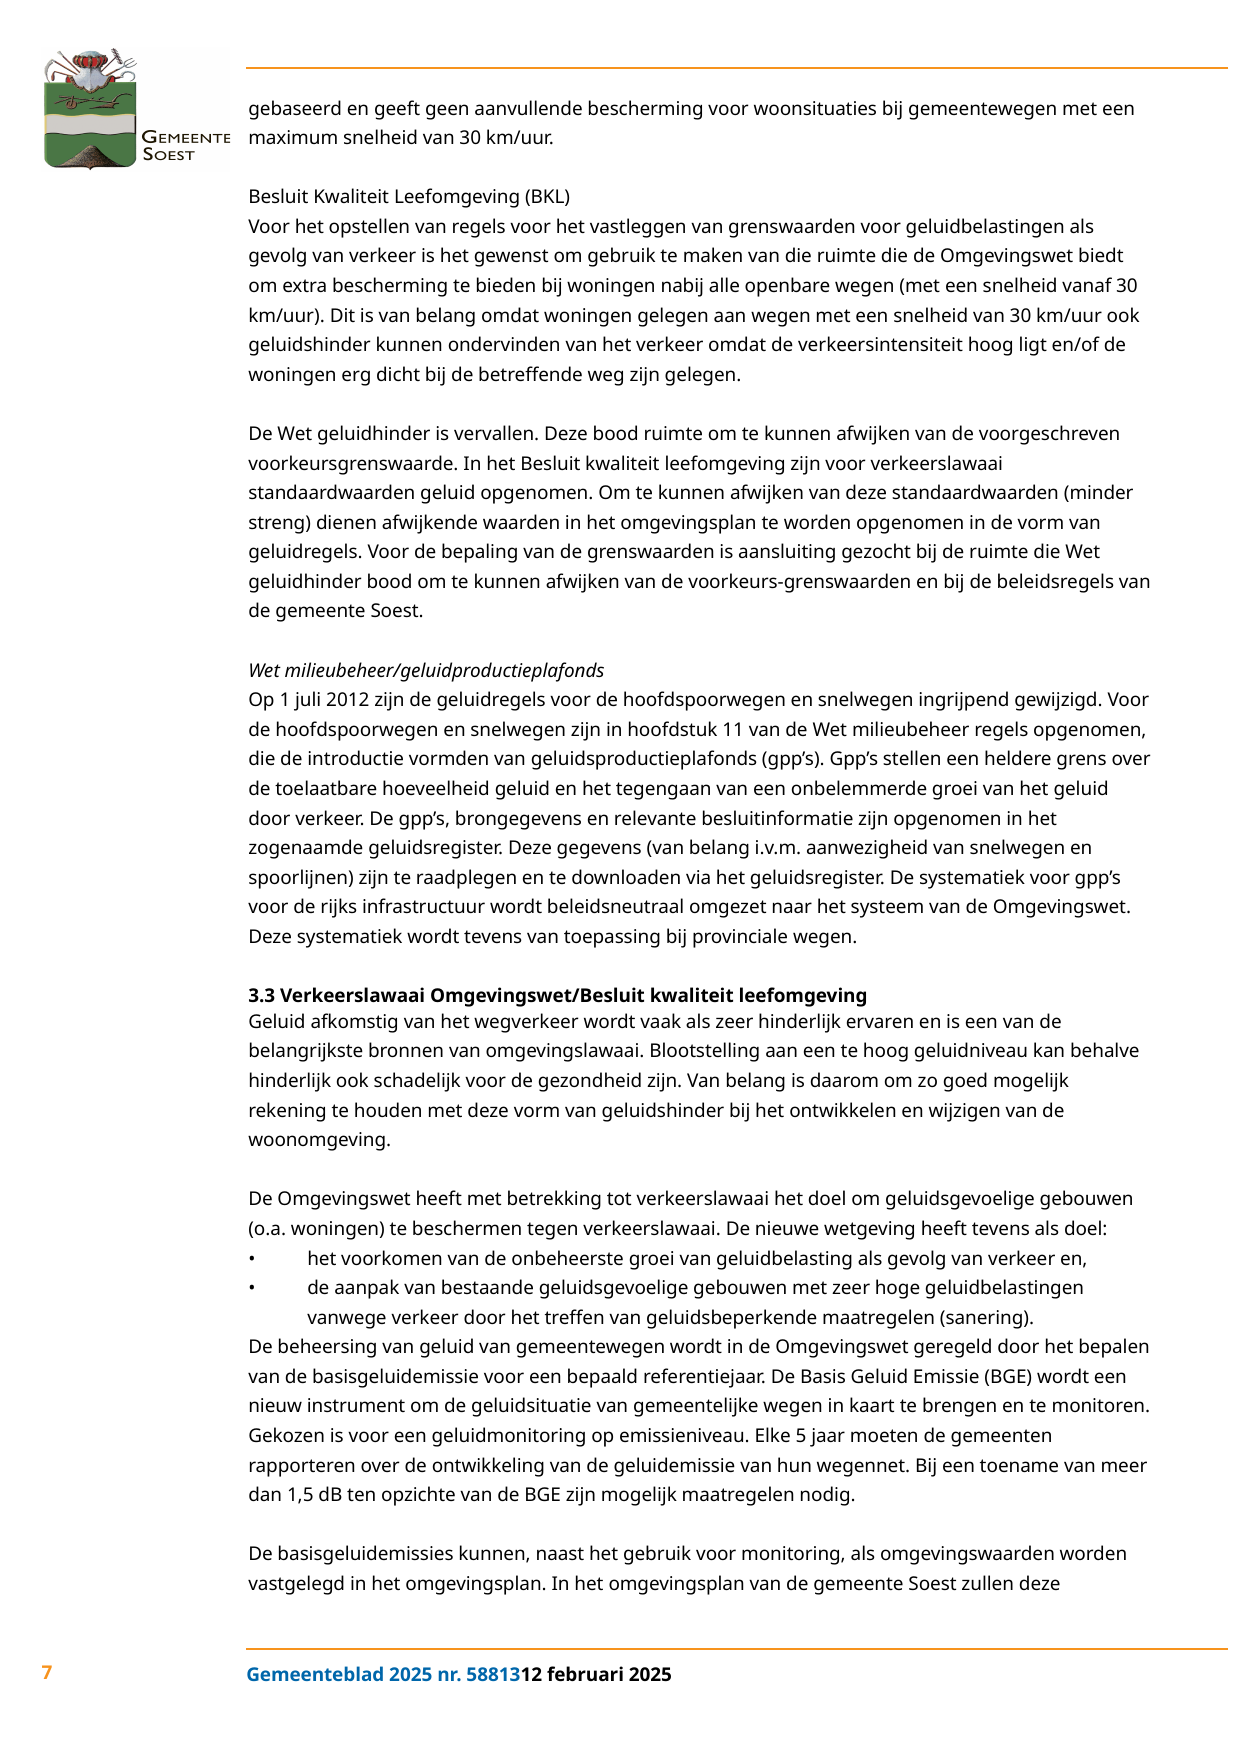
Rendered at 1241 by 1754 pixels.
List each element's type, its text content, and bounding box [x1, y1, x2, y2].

text Geluid afkomstig van het wegverkeer wordt vaak als zeer hinderlijk ervaren en is een van de belangrijkste bronnen van omgevingslawaai. Blootstelling aan een te hoog geluidniveau kan behalve hinderlijk ook schadelijk voor de gezondheid zijn. Van belang is daarom om zo goed mogelijk rekening te houden met deze vorm van geluidshinder bij het ontwikkelen en wijzigen van de woonomgeving. [248, 1008, 1152, 1152]
text 3.3 Verkeerslawaai Omgevingswet/Besluit kwaliteit leefomgeving [248, 982, 1152, 1008]
text De beheersing van geluid van gemeentewegen wordt in de Omgevingswet geregeld door het bepalen van de basisgeluidemissie voor een bepaald referentiejaar. De Basis Geluid Emissie (BGE) wordt een nieuw instrument om de geluidsituatie van gemeentelijke wegen in kaart te brengen en te monitoren. Gekozen is voor een geluidmonitoring op emissieniveau. Elke 5 jaar moeten de gemeenten rapporteren over de ontwikkeling van de geluidemissie van hun wegennet. Bij een toename van meer dan 1,5 dB ten opzichte van de BGE zijn mogelijk maatregelen nodig. [248, 1333, 1152, 1507]
list de aanpak van bestaande geluidsgevoelige gebouwen met zeer hoge geluidbelastingen vanwege verkeer door het treffen van geluidsbeperkende maatregelen (sanering). [248, 1274, 1152, 1329]
text Wet milieubeheer/geluidproductieplafonds [248, 657, 1152, 683]
text Besluit Kwaliteit Leefomgeving (BKL) [248, 183, 1152, 209]
text De Wet geluidhinder is vervallen. Deze bood ruimte om te kunnen afwijken van de voorgeschreven voorkeursgrenswaarde. In het Besluit kwaliteit leefomgeving zijn voor verkeerslawaai standaardwaarden geluid opgenomen. Om te kunnen afwijken van deze standaardwaarden (minder streng) dienen afwijkende waarden in het omgevingsplan te worden opgenomen in de vorm van geluidregels. Voor de bepaling van de grenswaarden is aansluiting gezocht bij de ruimte die Wet geluidhinder bood om te kunnen afwijken van de voorkeurs-grenswaarden en bij de beleidsregels van de gemeente Soest. [248, 420, 1152, 623]
list het voorkomen van de onbeheerste groei van geluidbelasting als gevolg van verkeer en, [248, 1245, 1152, 1270]
picture [41, 47, 231, 172]
text gebaseerd en geeft geen aanvullende bescherming voor woonsituaties bij gemeentewegen met een maximum snelheid van 30 km/uur. [248, 95, 1152, 150]
text De basisgeluidemissies kunnen, naast het gebruik voor monitoring, als omgevingswaarden worden vastgelegd in het omgevingsplan. In het omgevingsplan van de gemeente Soest zullen deze [248, 1541, 1152, 1596]
text Op 1 juli 2012 zijn de geluidregels voor de hoofdspoorwegen en snelwegen ingrijpend gewijzigd. Voor de hoofdspoorwegen en snelwegen zijn in hoofdstuk 11 van de Wet milieubeheer regels opgenomen, die de introductie vormden van geluidsproductieplafonds (gpp’s). Gpp’s stellen een heldere grens over de toelaatbare hoeveelheid geluid en het tegengaan van een onbelemmerde groei van het geluid door verkeer. De gpp’s, brongegevens en relevante besluitinformatie zijn opgenomen in het zogenaamde geluidsregister. Deze gegevens (van belang i.v.m. aanwezigheid van snelwegen en spoorlijnen) zijn te raadplegen en te downloaden via het geluidsregister. De systematiek voor gpp’s voor de rijks infrastructuur wordt beleidsneutraal omgezet naar het systeem van de Omgevingswet. Deze systematiek wordt tevens van toepassing bij provinciale wegen. [248, 686, 1152, 949]
text Voor het opstellen van regels voor het vastleggen van grenswaarden voor geluidbelastingen als gevolg van verkeer is het gewenst om gebruik te maken van die ruimte die de Omgevingswet biedt om extra bescherming te bieden bij woningen nabij alle openbare wegen (met een snelheid vanaf 30 km/uur). Dit is van belang omdat woningen gelegen aan wegen met een snelheid van 30 km/uur ook geluidshinder kunnen ondervinden van het verkeer omdat de verkeersintensiteit hoog ligt en/of de woningen erg dicht bij de betreffende weg zijn gelegen. [248, 213, 1152, 387]
text De Omgevingswet heeft met betrekking tot verkeerslawaai het doel om geluidsgevoelige gebouwen (o.a. woningen) te beschermen tegen verkeerslawaai. De nieuwe wetgeving heeft tevens als doel: [248, 1186, 1152, 1241]
